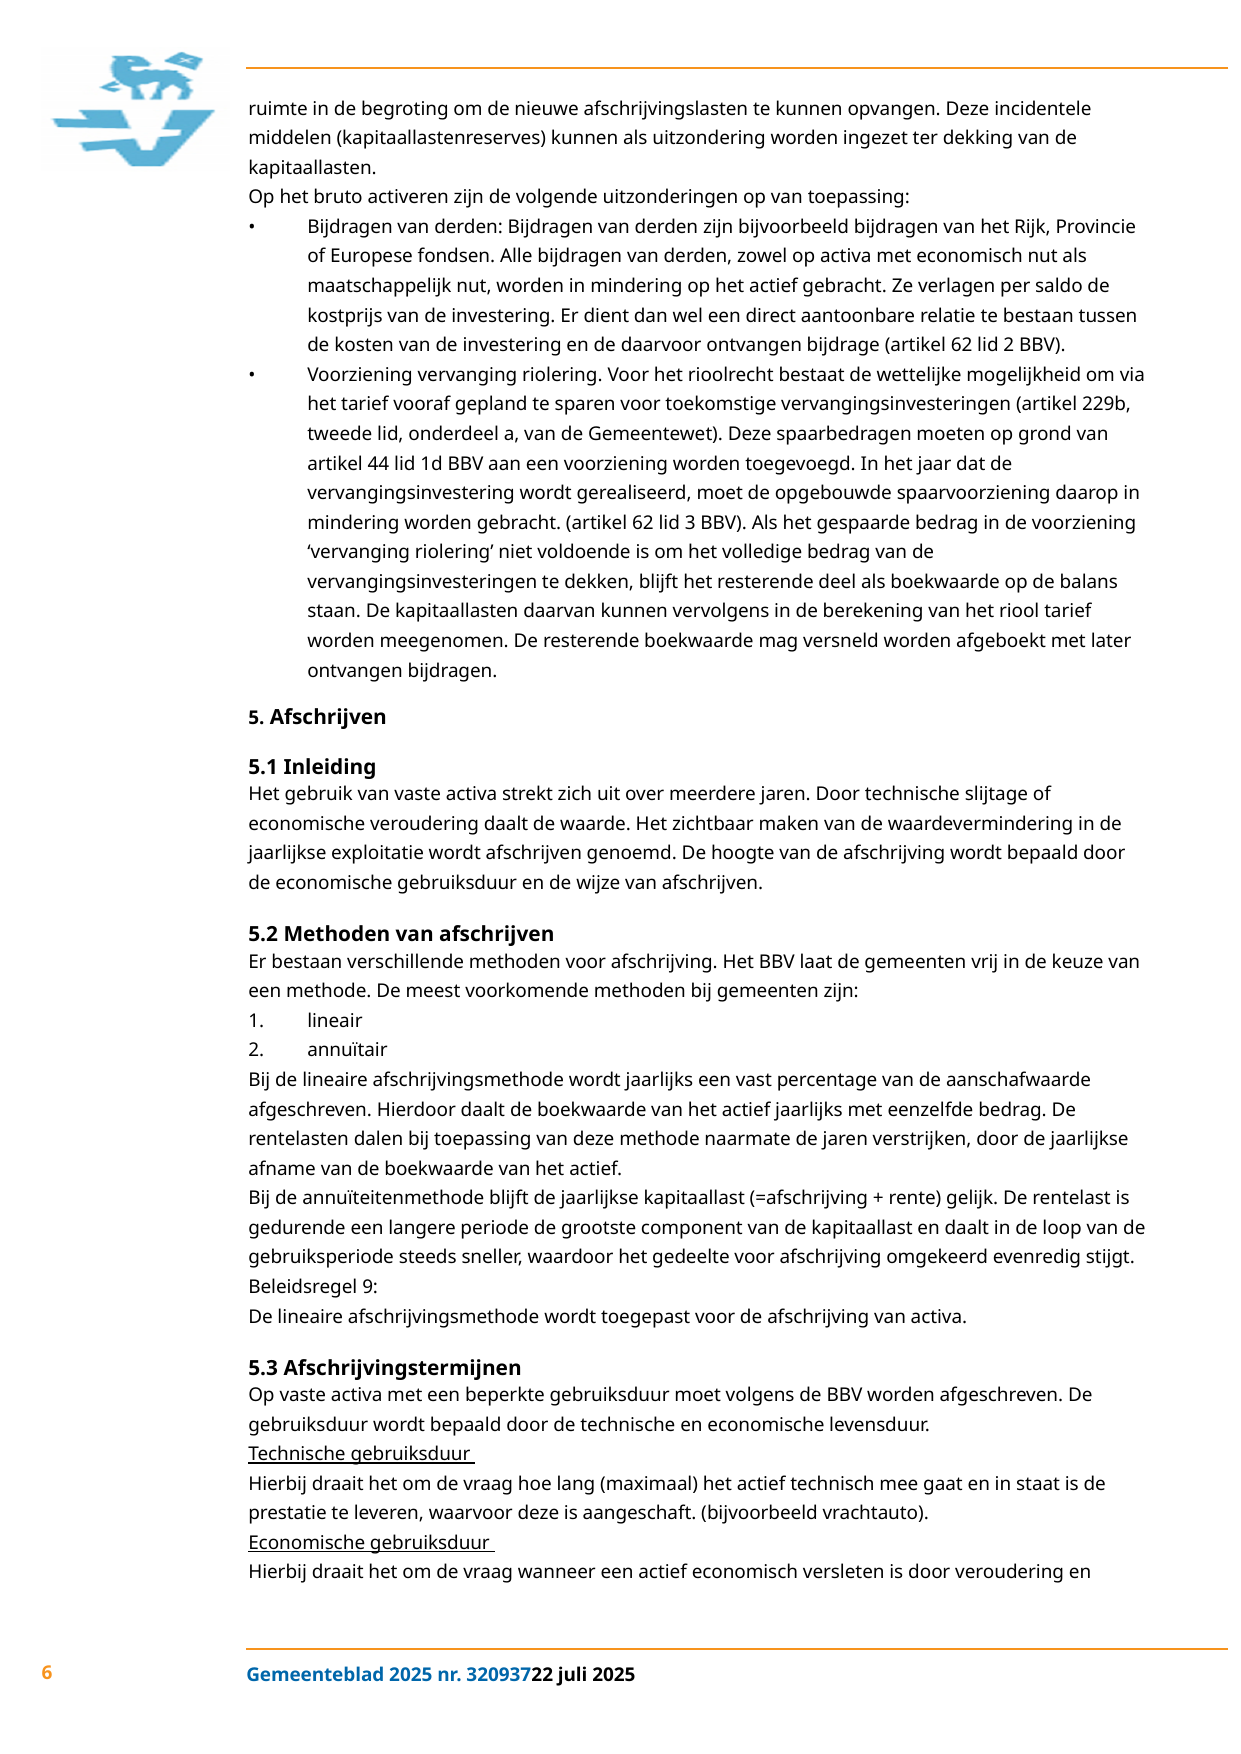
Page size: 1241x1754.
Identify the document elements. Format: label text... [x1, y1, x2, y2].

text Op het bruto activeren zijn de volgende uitzonderingen op van toepassing: [248, 183, 1152, 209]
text 5.2 Methoden van afschrijven [248, 919, 1152, 948]
list Bijdragen van derden: Bijdragen van derden zijn bijvoorbeeld bijdragen van het Rijk, Provincie of Europese fondsen. Alle bijdragen van derden, zowel op activa met economisch nut als maatschappelijk nut, worden in mindering op het actief gebracht. Ze verlagen per saldo de kostprijs van de investering. Er dient dan wel een direct aantoonbare relatie te bestaan tussen de kosten van de investering en de daarvoor ontvangen bijdrage (artikel 62 lid 2 BBV). [248, 213, 1152, 357]
list annuïtair [248, 1037, 1152, 1062]
text 5. Afschrijven [248, 702, 1152, 731]
text Technische gebruiksduur [248, 1440, 1152, 1466]
list lineair [248, 1007, 1152, 1033]
text 5.3 Afschrijvingstermijnen [248, 1353, 1152, 1381]
text Op vaste activa met een beperkte gebruiksduur moet volgens de BBV worden afgeschreven. De gebruiksduur wordt bepaald door de technische en economische levensduur. [248, 1381, 1152, 1436]
text Economische gebruiksduur [248, 1529, 1152, 1555]
text Het gebruik van vaste activa strekt zich uit over meerdere jaren. Door technische slijtage of economische veroudering daalt de waarde. Het zichtbaar maken van de waardevermindering in de jaarlijkse exploitatie wordt afschrijven genoemd. De hoogte van de afschrijving wordt bepaald door de economische gebruiksduur en de wijze van afschrijven. [248, 780, 1152, 895]
text ruimte in de begroting om de nieuwe afschrijvingslasten te kunnen opvangen. Deze incidentele middelen (kapitaallastenreserves) kunnen als uitzondering worden ingezet ter dekking van de kapitaallasten. [248, 95, 1152, 180]
text Bij de annuïteitenmethode blijft de jaarlijkse kapitaallast (=afschrijving + rente) gelijk. De rentelast is gedurende een langere periode de grootste component van de kapitaallast en daalt in de loop van de gebruiksperiode steeds sneller, waardoor het gedeelte voor afschrijving omgekeerd evenredig stijgt. [248, 1184, 1152, 1269]
text Hierbij draait het om de vraag hoe lang (maximaal) het actief technisch mee gaat en in staat is de prestatie te leveren, waarvoor deze is aangeschaft. (bijvoorbeeld vrachtauto). [248, 1470, 1152, 1525]
text Hierbij draait het om de vraag wanneer een actief economisch versleten is door veroudering en [248, 1559, 1152, 1584]
table_header Beleidsregel 9: De lineaire afschrijvingsmethode wordt toegepast voor de afschrijving van activa. [248, 1273, 1152, 1329]
text Er bestaan verschillende methoden voor afschrijving. Het BBV laat de gemeenten vrij in de keuze van een methode. De meest voorkomende methoden bij gemeenten zijn: [248, 948, 1152, 1003]
picture [41, 47, 231, 172]
list Voorziening vervanging riolering. Voor het rioolrecht bestaat de wettelijke mogelijkheid om via het tarief vooraf gepland te sparen voor toekomstige vervangingsinvesteringen (artikel 229b, tweede lid, onderdeel a, van de Gemeentewet). Deze spaarbedragen moeten op grond van artikel 44 lid 1d BBV aan een voorziening worden toegevoegd. In het jaar dat de vervangingsinvestering wordt gerealiseerd, moet de opgebouwde spaarvoorziening daarop in mindering worden gebracht. (artikel 62 lid 3 BBV). Als het gespaarde bedrag in de voorziening ‘vervanging riolering’ niet voldoende is om het volledige bedrag van de vervangingsinvesteringen te dekken, blijft het resterende deel als boekwaarde op de balans staan. De kapitaallasten daarvan kunnen vervolgens in de berekening van het riool tarief worden meegenomen. De resterende boekwaarde mag versneld worden afgeboekt met later ontvangen bijdragen. [248, 361, 1152, 683]
text 5.1 Inleiding [248, 752, 1152, 780]
text Bij de lineaire afschrijvingsmethode wordt jaarlijks een vast percentage van de aanschafwaarde afgeschreven. Hierdoor daalt de boekwaarde van het actief jaarlijks met eenzelfde bedrag. De rentelasten dalen bij toepassing van deze methode naarmate de jaren verstrijken, door de jaarlijkse afname van de boekwaarde van het actief. [248, 1066, 1152, 1181]
